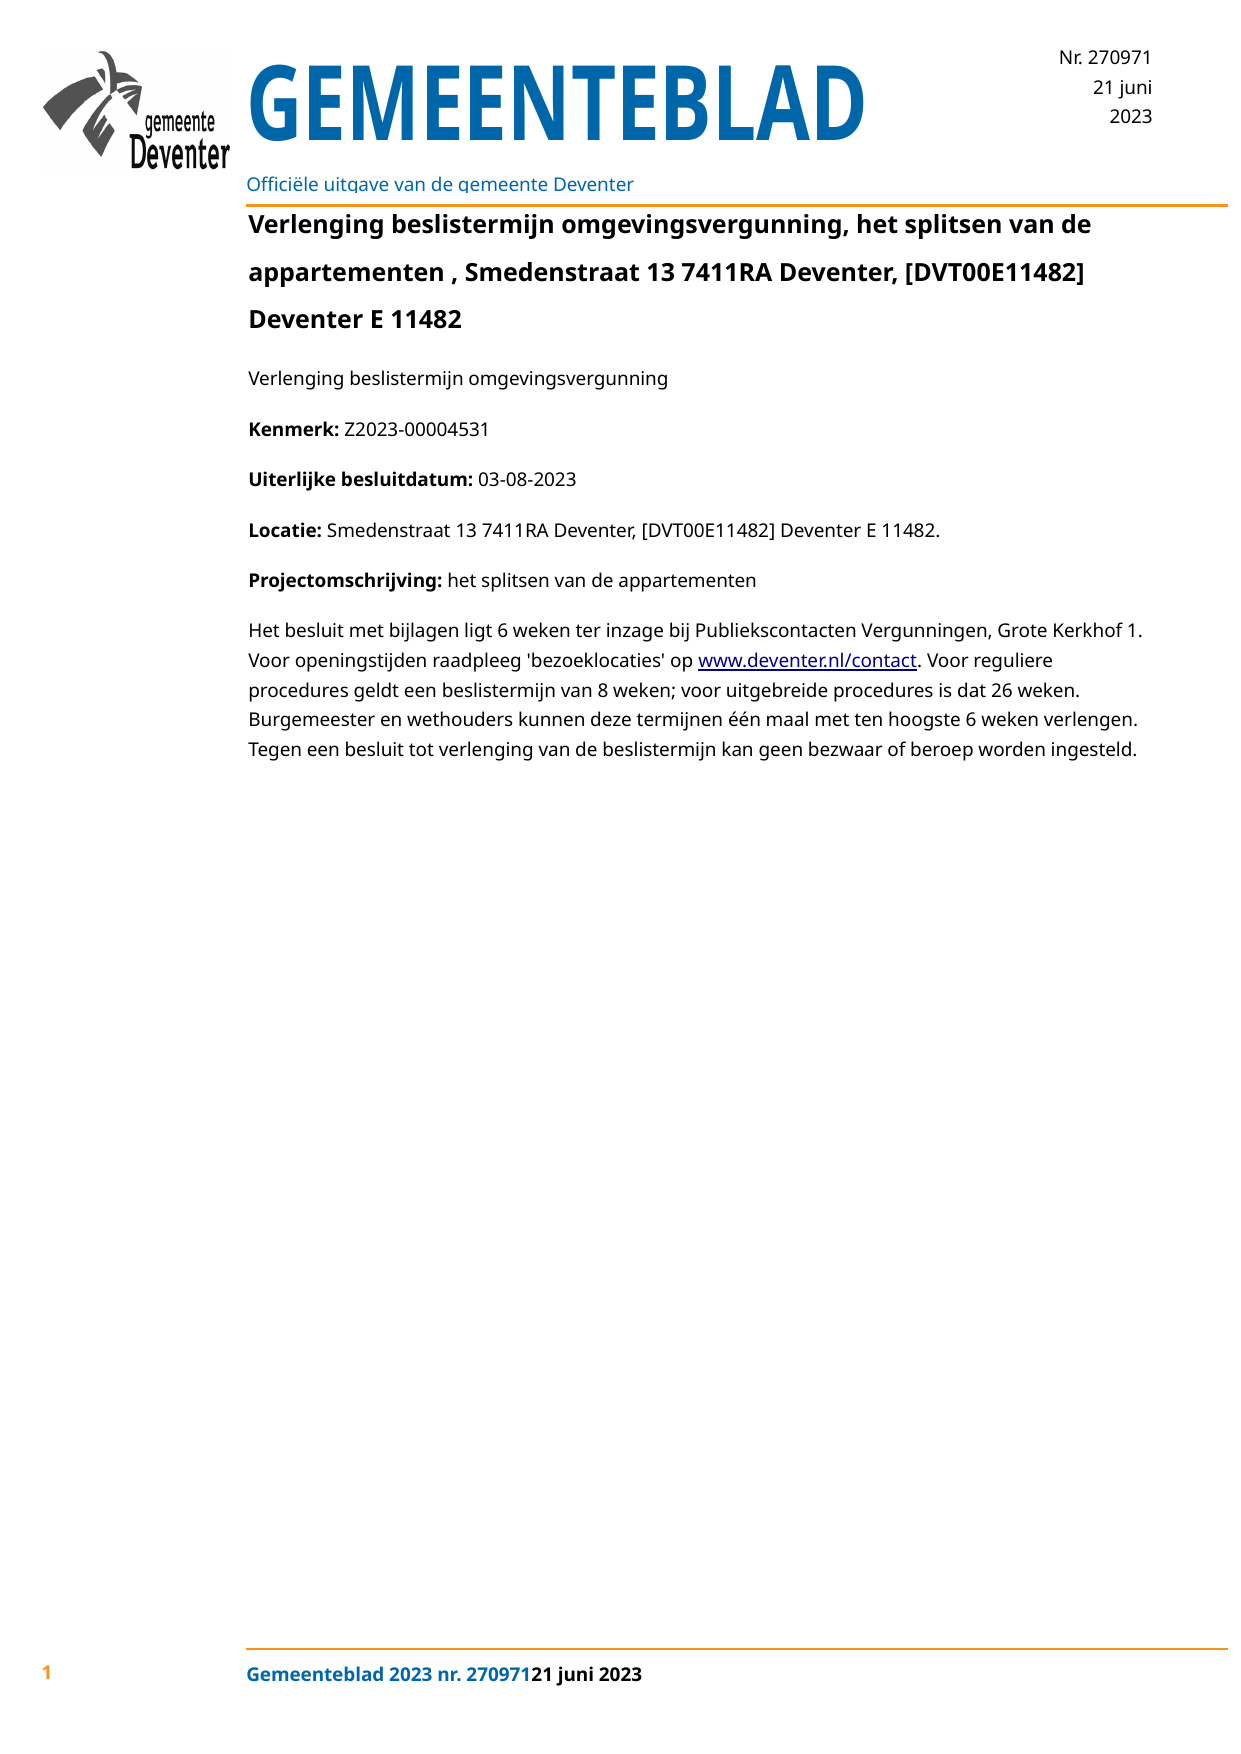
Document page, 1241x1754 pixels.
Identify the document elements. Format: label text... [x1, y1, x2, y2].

picture [41, 47, 231, 172]
text Verlenging beslistermijn omgevingsvergunning [248, 366, 1152, 391]
text Uiterlijke besluitdatum: 03-08-2023 [248, 466, 1152, 492]
text Het besluit met bijlagen ligt 6 weken ter inzage bij Publiekscontacten Vergunningen, Grote Kerkhof 1. Voor openingstijden raadpleeg 'bezoeklocaties' op www.deventer.nl/contact. Voor reguliere procedures geldt een beslistermijn van 8 weken; voor uitgebreide procedures is dat 26 weken. Burgemeester en wethouders kunnen deze termijnen één maal met ten hoogste 6 weken verlengen. Tegen een besluit tot verlenging van de beslistermijn kan geen bezwaar of beroep worden ingesteld. [248, 618, 1152, 762]
text Verlenging beslistermijn omgevingsvergunning, het splitsen van de appartementen , Smedenstraat 13 7411RA Deventer, [DVT00E11482] Deventer E 11482 [248, 207, 1152, 336]
text Locatie: Smedenstraat 13 7411RA Deventer, [DVT00E11482] Deventer E 11482. [248, 517, 1152, 542]
text Projectomschrijving: het splitsen van de appartementen [248, 567, 1152, 593]
text Kenmerk: Z2023-00004531 [248, 416, 1152, 442]
